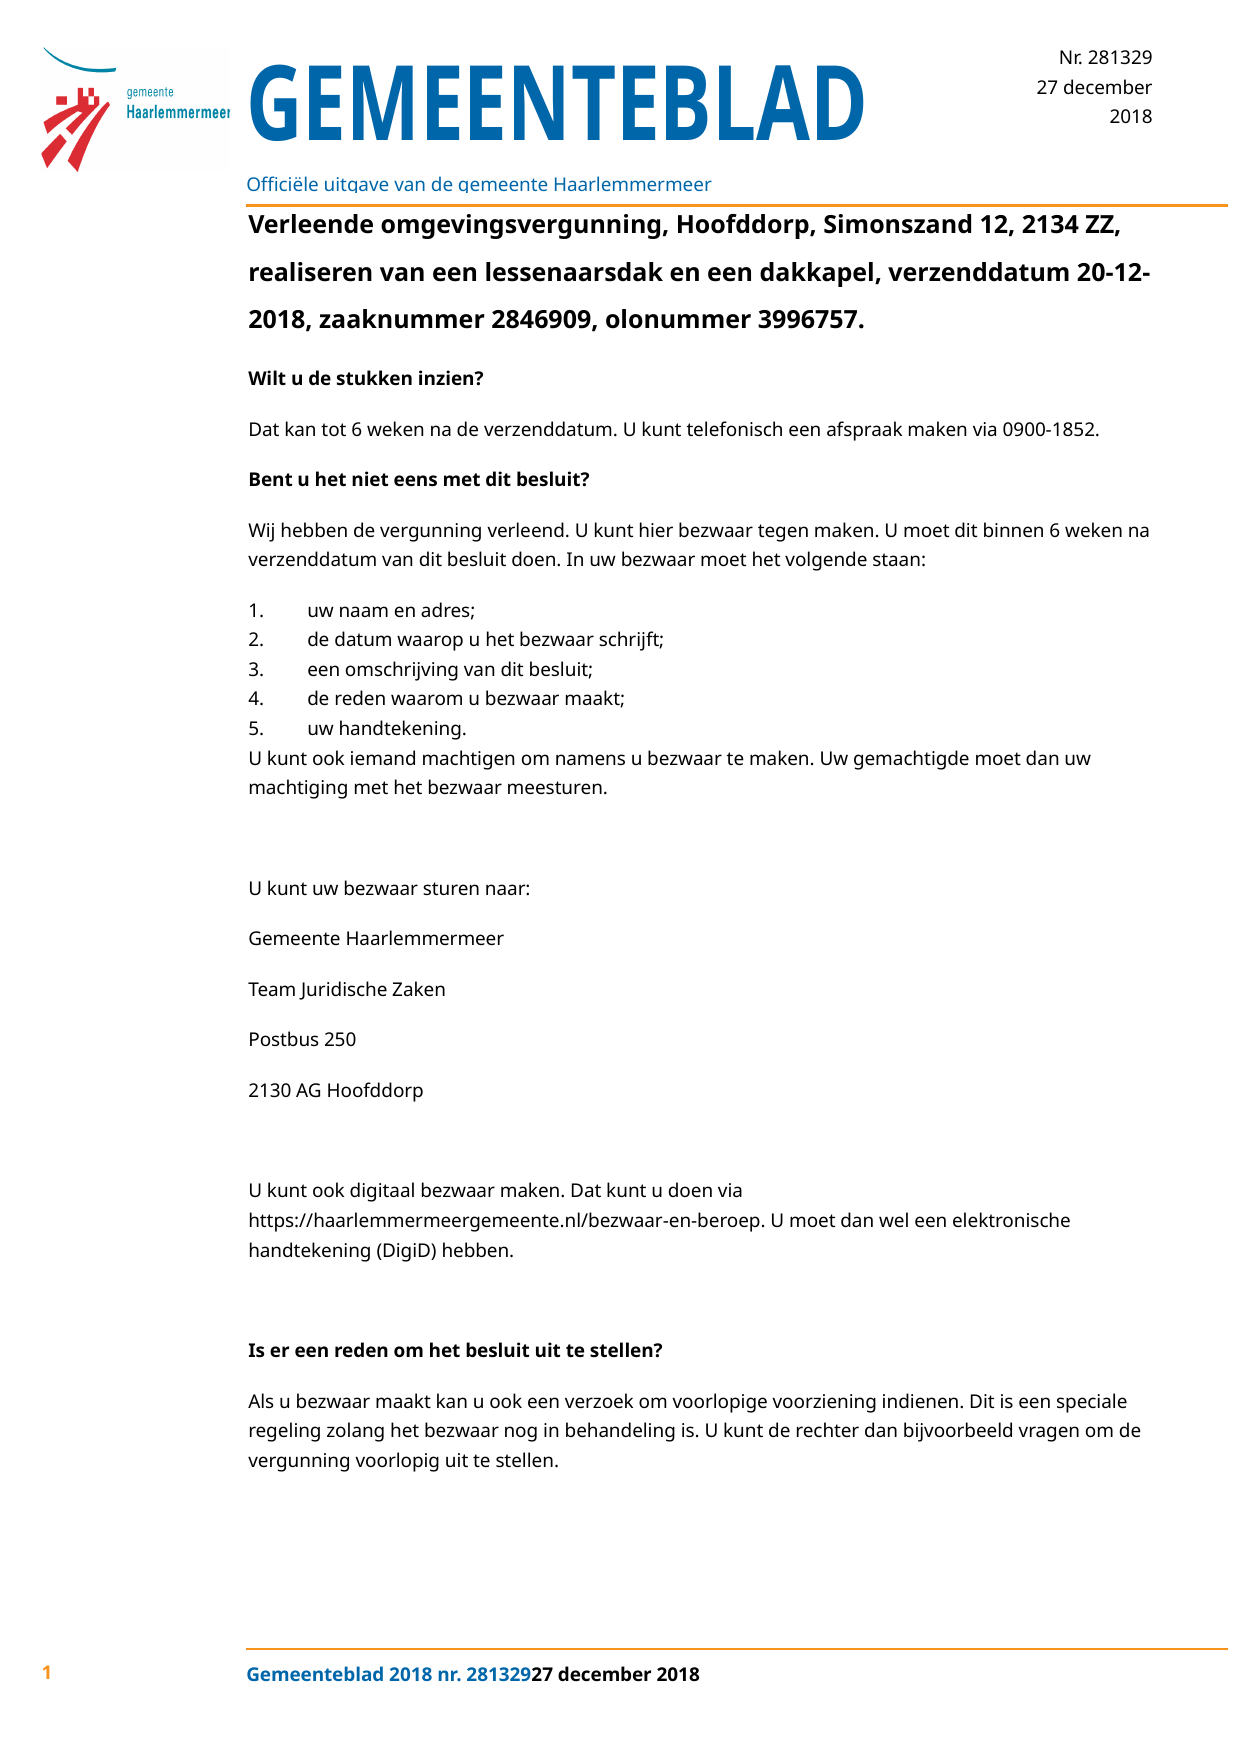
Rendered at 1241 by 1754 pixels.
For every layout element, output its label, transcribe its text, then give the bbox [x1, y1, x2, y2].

text Als u bezwaar maakt kan u ook een verzoek om voorlopige voorziening indienen. Dit is een speciale regeling zolang het bezwaar nog in behandeling is. U kunt de rechter dan bijvoorbeeld vragen om de vergunning voorlopig uit te stellen. [248, 1388, 1152, 1473]
text Bent u het niet eens met dit besluit? [248, 466, 1152, 492]
list uw handtekening. [248, 715, 1152, 741]
text Postbus 250 [248, 1026, 1152, 1052]
list een omschrijving van dit besluit; [248, 656, 1152, 682]
list de datum waarop u het bezwaar schrijft; [248, 626, 1152, 652]
list uw naam en adres; [248, 597, 1152, 622]
text Dat kan tot 6 weken na de verzenddatum. U kunt telefonisch een afspraak maken via 0900-1852. [248, 416, 1152, 442]
list de reden waarom u bezwaar maakt; [248, 686, 1152, 711]
text Wilt u de stukken inzien? [248, 366, 1152, 391]
text Gemeente Haarlemmermeer [248, 926, 1152, 951]
text U kunt ook iemand machtigen om namens u bezwaar te maken. Uw gemachtigde moet dan uw machtiging met het bezwaar meesturen. [248, 745, 1152, 800]
picture [41, 47, 231, 172]
text Verleende omgevingsvergunning, Hoofddorp, Simonszand 12, 2134 ZZ, realiseren van een lessenaarsdak en een dakkapel, verzenddatum 20-12-2018, zaaknummer 2846909, olonummer 3996757. [248, 207, 1152, 336]
text 2130 AG Hoofddorp [248, 1077, 1152, 1102]
text U kunt ook digitaal bezwaar maken. Dat kunt u doen via https://haarlemmermeergemeente.nl/bezwaar-en-beroep. U moet dan wel een elektronische handtekening (DigiD) hebben. [248, 1178, 1152, 1262]
text U kunt uw bezwaar sturen naar: [248, 875, 1152, 901]
text Team Juridische Zaken [248, 976, 1152, 1002]
text Wij hebben de vergunning verleend. U kunt hier bezwaar tegen maken. U moet dit binnen 6 weken na verzenddatum van dit besluit doen. In uw bezwaar moet het volgende staan: [248, 517, 1152, 572]
text Is er een reden om het besluit uit te stellen? [248, 1338, 1152, 1363]
